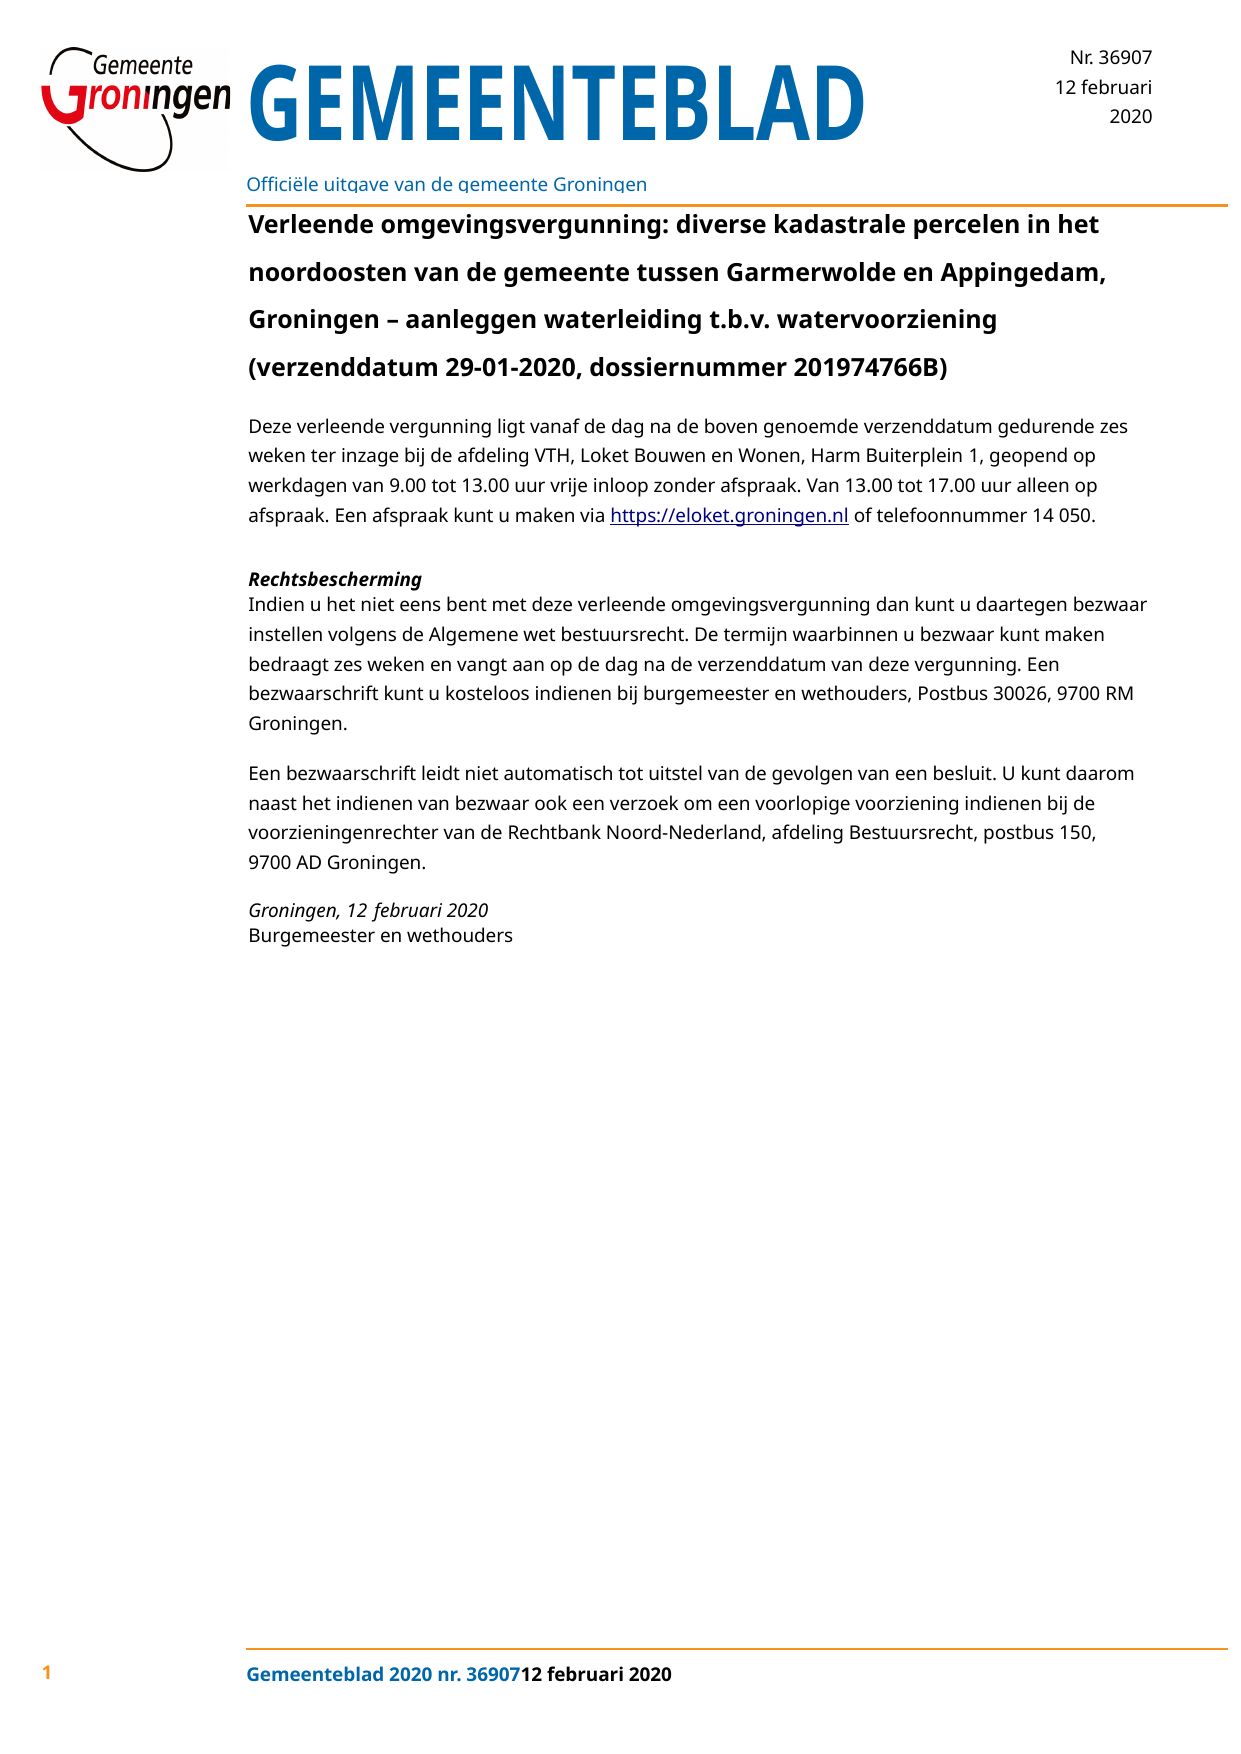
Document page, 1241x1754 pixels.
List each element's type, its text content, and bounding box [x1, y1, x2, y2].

text Een bezwaarschrift leidt niet automatisch tot uitstel van de gevolgen van een besluit. U kunt daarom naast het indienen van bezwaar ook een verzoek om een voorlopige voorziening indienen bij de voorzieningenrechter van de Rechtbank Noord-Nederland, afdeling Bestuursrecht, postbus 150, 9700 AD Groningen. [248, 760, 1152, 875]
text Burgemeester en wethouders [248, 923, 1152, 948]
picture [41, 47, 231, 172]
text Verleende omgevingsvergunning: diverse kadastrale percelen in het noordoosten van de gemeente tussen Garmerwolde en Appingedam, Groningen – aanleggen waterleiding t.b.v. watervoorziening (verzenddatum 29-01-2020, dossiernummer 201974766B) [248, 207, 1152, 384]
text Deze verleende vergunning ligt vanaf de dag na de boven genoemde verzenddatum gedurende zes weken ter inzage bij de afdeling VTH, Loket Bouwen en Wonen, Harm Buiterplein 1, geopend op werkdagen van 9.00 tot 13.00 uur vrije inloop zonder afspraak. Van 13.00 tot 17.00 uur alleen op afspraak. Een afspraak kunt u maken via https://eloket.groningen.nl of telefoonnummer 14 050. [248, 413, 1152, 528]
text Groningen, 12 februari 2020 [248, 897, 1152, 923]
text Rechtsbescherming [248, 566, 1152, 592]
text Indien u het niet eens bent met deze verleende omgevingsvergunning dan kunt u daartegen bezwaar instellen volgens de Algemene wet bestuursrecht. De termijn waarbinnen u bezwaar kunt maken bedraagt zes weken en vangt aan op de dag na de verzenddatum van deze vergunning. Een bezwaarschrift kunt u kosteloos indienen bij burgemeester en wethouders, Postbus 30026, 9700 RM Groningen. [248, 592, 1152, 736]
